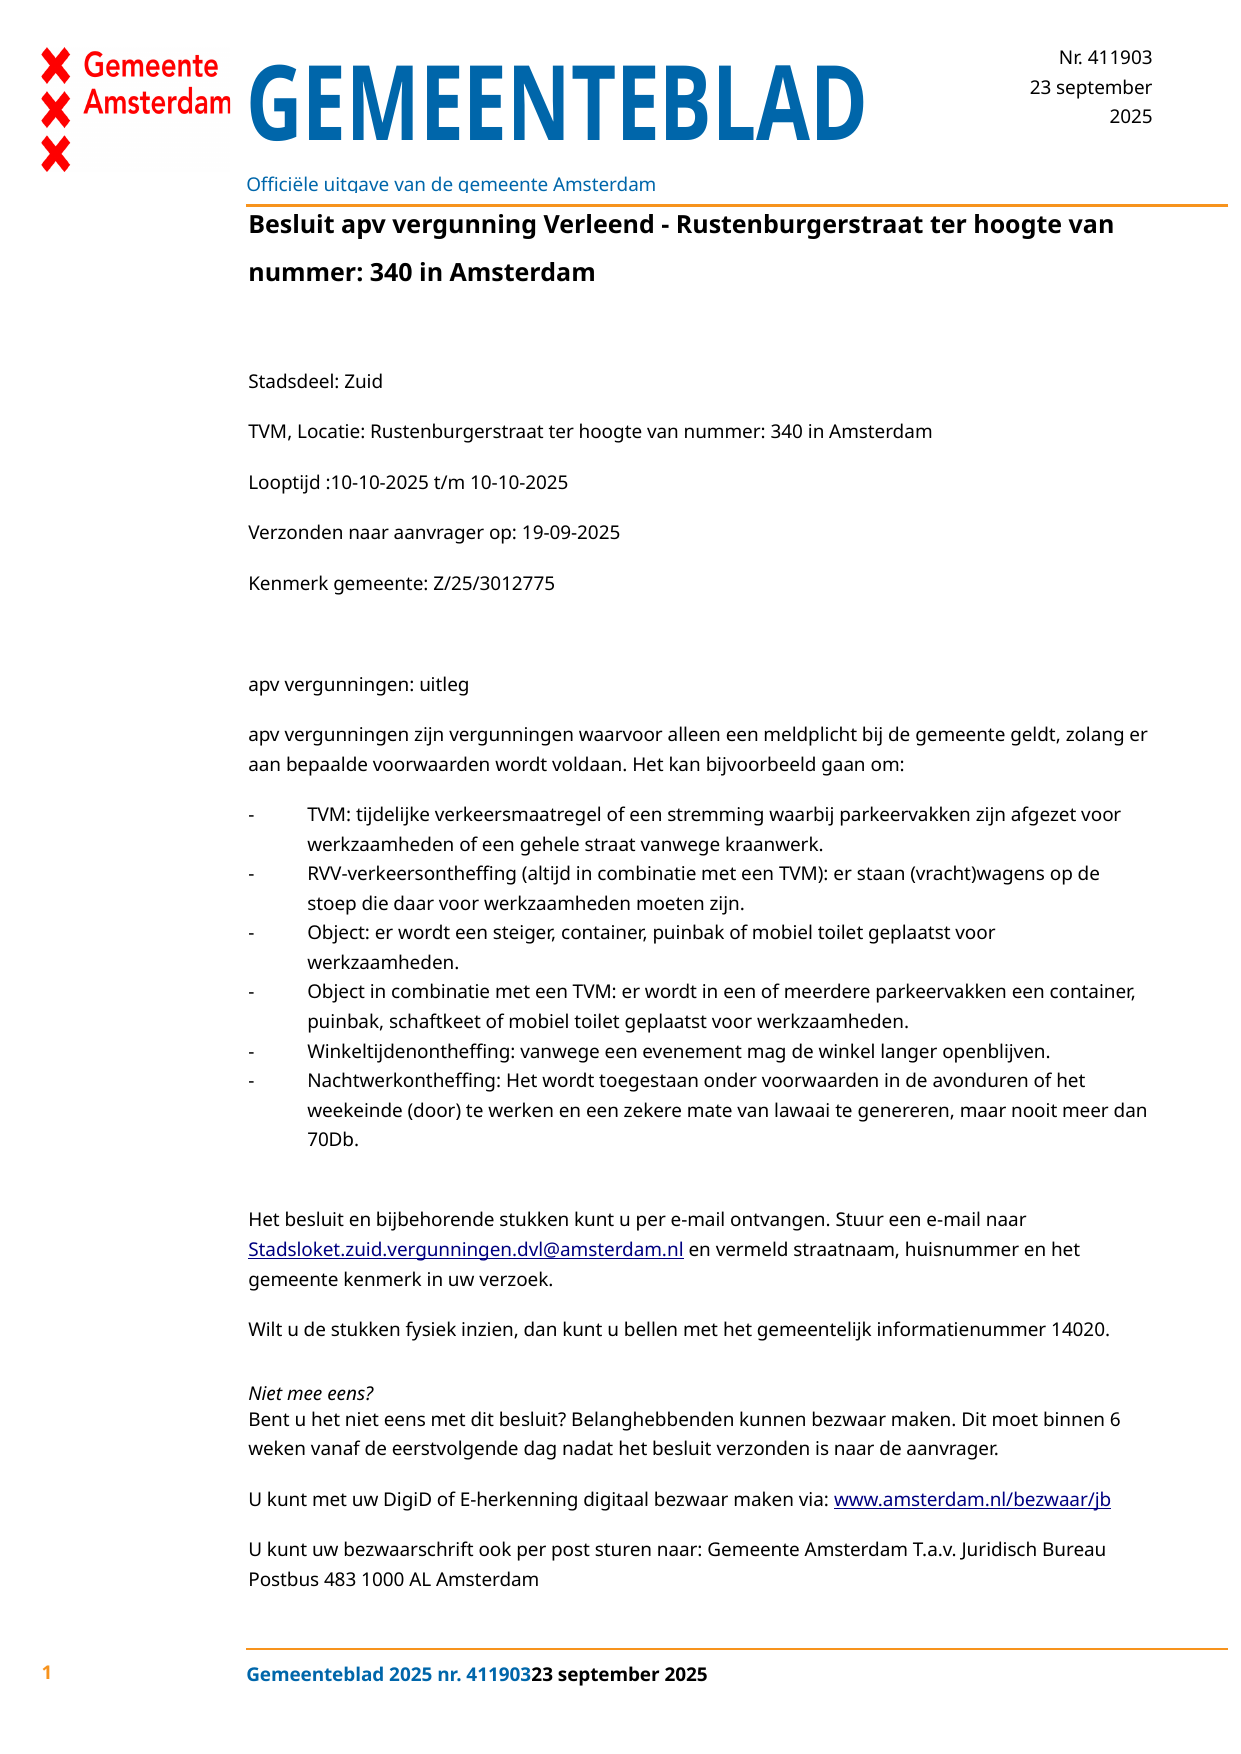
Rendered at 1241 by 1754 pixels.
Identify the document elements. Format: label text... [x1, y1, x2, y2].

text Wilt u de stukken fysiek inzien, dan kunt u bellen met het gemeentelijk informatienummer 14020. [248, 1316, 1152, 1342]
text TVM, Locatie: Rustenburgerstraat ter hoogte van nummer: 340 in Amsterdam [248, 419, 1152, 444]
text Stadsdeel: Zuid [248, 368, 1152, 394]
text Het besluit en bijbehorende stukken kunt u per e-mail ontvangen. Stuur een e-mail naar Stadsloket.zuid.vergunningen.dvl@amsterdam.nl en vermeld straatnaam, huisnummer en het gemeente kenmerk in uw verzoek. [248, 1207, 1152, 1292]
list TVM: tijdelijke verkeersmaatregel of een stremming waarbij parkeervakken zijn afgezet voor werkzaamheden of een gehele straat vanwege kraanwerk. [248, 801, 1152, 857]
text Bent u het niet eens met dit besluit? Belanghebbenden kunnen bezwaar maken. Dit moet binnen 6 weken vanaf de eerstvolgende dag nadat het besluit verzonden is naar de aanvrager. [248, 1406, 1152, 1461]
list Winkeltijdenontheffing: vanwege een evenement mag de winkel langer openblijven. [248, 1038, 1152, 1064]
list Object: er wordt een steiger, container, puinbak of mobiel toilet geplaatst voor werkzaamheden. [248, 919, 1152, 975]
text Kenmerk gemeente: Z/25/3012775 [248, 570, 1152, 596]
text Verzonden naar aanvrager op: 19-09-2025 [248, 519, 1152, 545]
text Niet mee eens? [248, 1380, 1152, 1406]
text U kunt met uw DigiD of E-herkenning digitaal bezwaar maken via: www.amsterdam.nl/bezwaar/jb [248, 1486, 1152, 1512]
text Besluit apv vergunning Verleend - Rustenburgerstraat ter hoogte van nummer: 340 in Amsterdam [248, 207, 1152, 288]
text U kunt uw bezwaarschrift ook per post sturen naar: Gemeente Amsterdam T.a.v. Juridisch Bureau Postbus 483 1000 AL Amsterdam [248, 1536, 1152, 1592]
list Object in combinatie met een TVM: er wordt in een of meerdere parkeervakken een container, puinbak, schaftkeet of mobiel toilet geplaatst voor werkzaamheden. [248, 979, 1152, 1034]
text apv vergunningen: uitleg [248, 671, 1152, 697]
list RVV-verkeersontheffing (altijd in combinatie met een TVM): er staan (vracht)wagens op de stoep die daar voor werkzaamheden moeten zijn. [248, 860, 1152, 916]
text apv vergunningen zijn vergunningen waarvoor alleen een meldplicht bij de gemeente geldt, zolang er aan bepaalde voorwaarden wordt voldaan. Het kan bijvoorbeeld gaan om: [248, 721, 1152, 777]
picture [41, 47, 231, 172]
text Looptijd :10-10-2025 t/m 10-10-2025 [248, 469, 1152, 495]
list Nachtwerkontheffing: Het wordt toegestaan onder voorwaarden in de avonduren of het weekeinde (door) te werken en een zekere mate van lawaai te genereren, maar nooit meer dan 70Db. [248, 1067, 1152, 1152]
